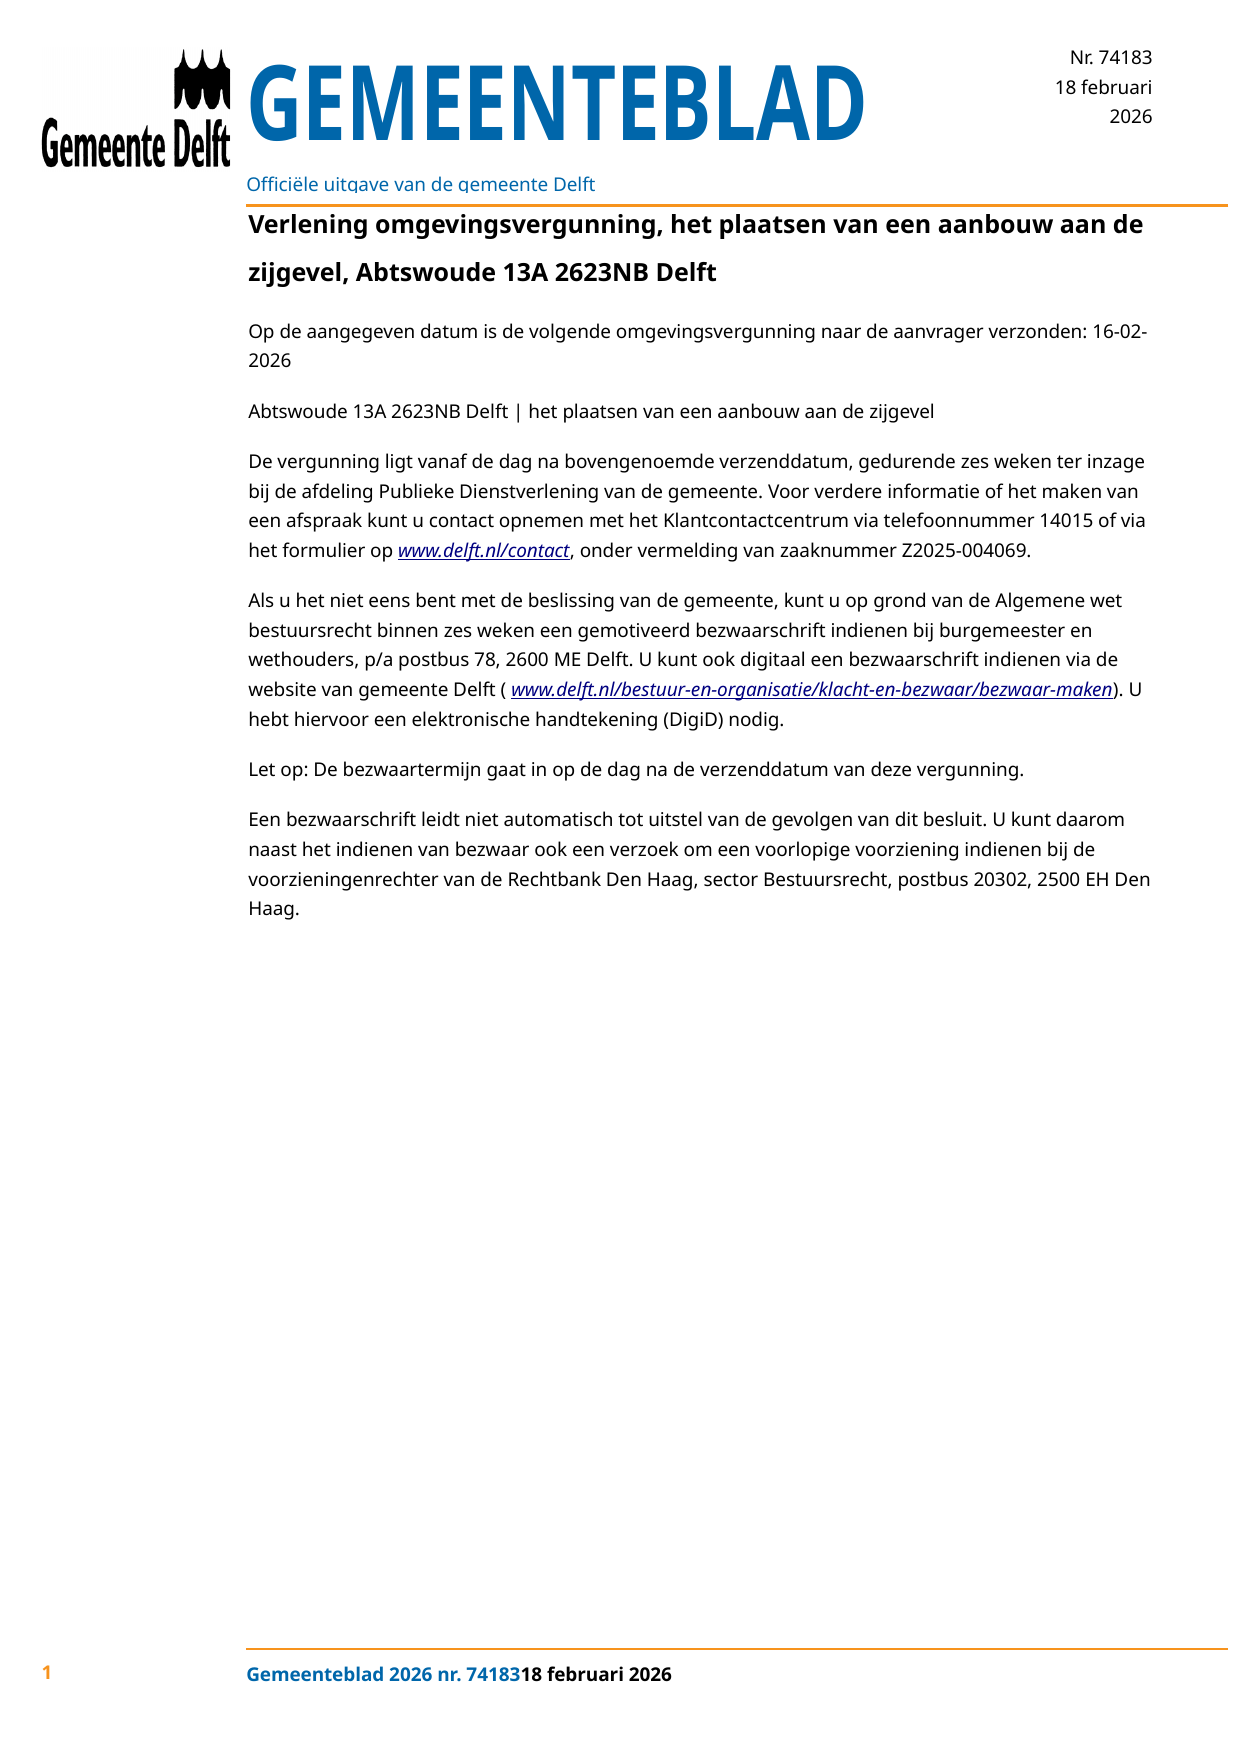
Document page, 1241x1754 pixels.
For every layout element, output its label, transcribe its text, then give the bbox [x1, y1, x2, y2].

text Verlening omgevingsvergunning, het plaatsen van een aanbouw aan de zijgevel, Abtswoude 13A 2623NB Delft [248, 207, 1152, 288]
text Op de aangegeven datum is de volgende omgevingsvergunning naar de aanvrager verzonden: 16-02-2026 [248, 318, 1152, 373]
text Abtswoude 13A 2623NB Delft | het plaatsen van een aanbouw aan de zijgevel [248, 398, 1152, 424]
text Als u het niet eens bent met de beslissing van de gemeente, kunt u op grond van de Algemene wet bestuursrecht binnen zes weken een gemotiveerd bezwaarschrift indienen bij burgemeester en wethouders, p/a postbus 78, 2600 ME Delft. U kunt ook digitaal een bezwaarschrift indienen via de website van gemeente Delft ( www.delft.nl/bestuur-en-organisatie/klacht-en-bezwaar/bezwaar-maken). U hebt hiervoor een elektronische handtekening (DigiD) nodig. [248, 587, 1152, 732]
picture [41, 47, 231, 172]
text De vergunning ligt vanaf de dag na bovengenoemde verzenddatum, gedurende zes weken ter inzage bij de afdeling Publieke Dienstverlening van de gemeente. Voor verdere informatie of het maken van een afspraak kunt u contact opnemen met het Klantcontactcentrum via telefoonnummer 14015 of via het formulier op www.delft.nl/contact, onder vermelding van zaaknummer Z2025-004069. [248, 448, 1152, 563]
text Een bezwaarschrift leidt niet automatisch tot uitstel van de gevolgen van dit besluit. U kunt daarom naast het indienen van bezwaar ook een verzoek om een voorlopige voorziening indienen bij de voorzieningenrechter van de Rechtbank Den Haag, sector Bestuursrecht, postbus 20302, 2500 EH Den Haag. [248, 807, 1152, 921]
text Let op: De bezwaartermijn gaat in op de dag na de verzenddatum van deze vergunning. [248, 756, 1152, 782]
